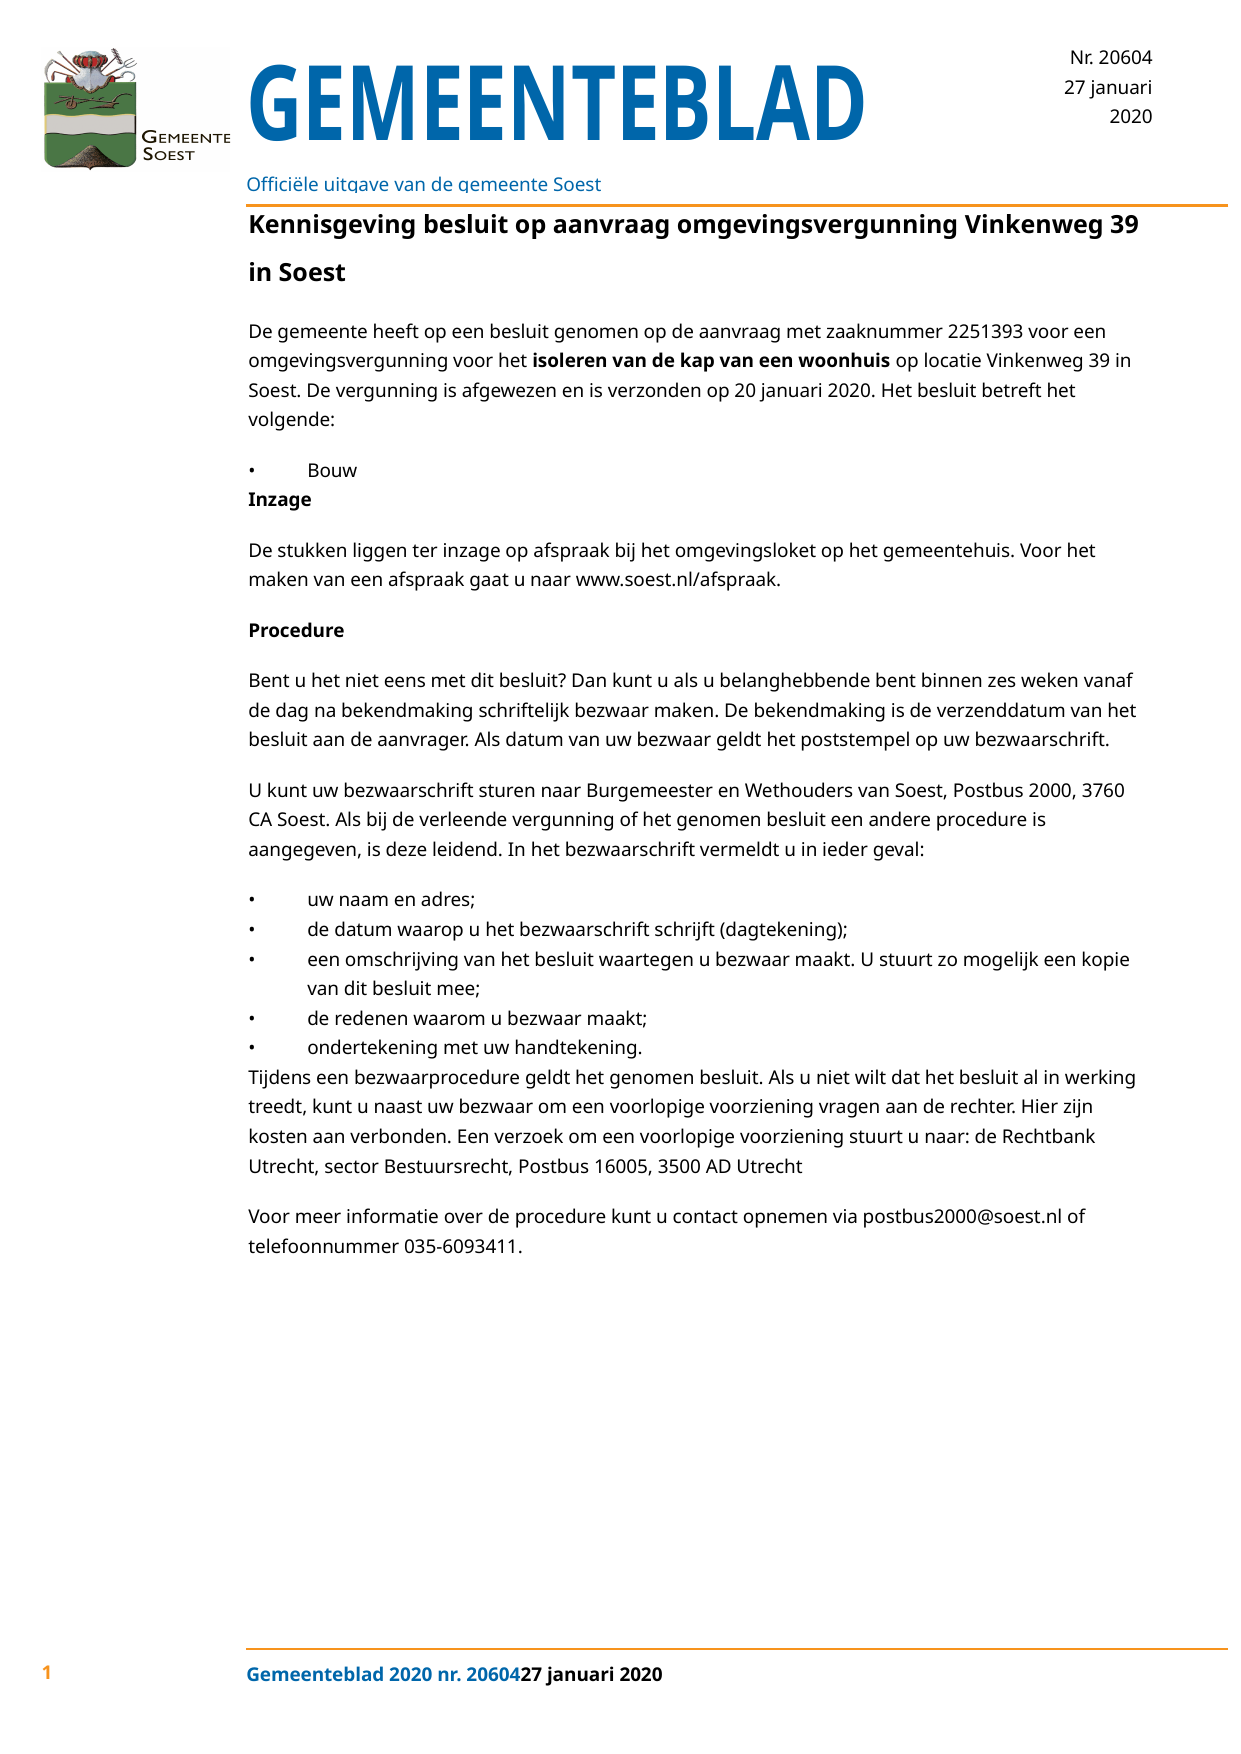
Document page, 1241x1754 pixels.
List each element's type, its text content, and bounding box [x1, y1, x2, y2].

list de redenen waarom u bezwaar maakt; [248, 1005, 1152, 1031]
list Bouw [248, 457, 1152, 483]
text Voor meer informatie over de procedure kunt u contact opnemen via postbus2000@soest.nl of telefoonnummer 035-6093411. [248, 1203, 1152, 1259]
text De stukken liggen ter inzage op afspraak bij het omgevingsloket op het gemeentehuis. Voor het maken van een afspraak gaat u naar www.soest.nl/afspraak. [248, 537, 1152, 592]
list een omschrijving van het besluit waartegen u bezwaar maakt. U stuurt zo mogelijk een kopie van dit besluit mee; [248, 946, 1152, 1001]
text Kennisgeving besluit op aanvraag omgevingsvergunning Vinkenweg 39 in Soest [248, 207, 1152, 288]
text De gemeente heeft op een besluit genomen op de aanvraag met zaaknummer 2251393 voor een omgevingsvergunning voor het isoleren van de kap van een woonhuis op locatie Vinkenweg 39 in Soest. De vergunning is afgewezen en is verzonden op 20 januari 2020. Het besluit betreft het volgende: [248, 318, 1152, 432]
list ondertekening met uw handtekening. [248, 1034, 1152, 1060]
text Inzage [248, 487, 1152, 512]
text U kunt uw bezwaarschrift sturen naar Burgemeester en Wethouders van Soest, Postbus 2000, 3760 CA Soest. Als bij de verleende vergunning of het genomen besluit een andere procedure is aangegeven, is deze leidend. In het bezwaarschrift vermeldt u in ieder geval: [248, 777, 1152, 862]
picture [41, 47, 231, 172]
text Bent u het niet eens met dit besluit? Dan kunt u als u belanghebbende bent binnen zes weken vanaf de dag na bekendmaking schriftelijk bezwaar maken. De bekendmaking is de verzenddatum van het besluit aan de aanvrager. Als datum van uw bezwaar geldt het poststempel op uw bezwaarschrift. [248, 667, 1152, 752]
text Tijdens een bezwaarprocedure geldt het genomen besluit. Als u niet wilt dat het besluit al in werking treedt, kunt u naast uw bezwaar om een voorlopige voorziening vragen aan de rechter. Hier zijn kosten aan verbonden. Een verzoek om een voorlopige voorziening stuurt u naar: de Rechtbank Utrecht, sector Bestuursrecht, Postbus 16005, 3500 AD Utrecht [248, 1064, 1152, 1179]
list de datum waarop u het bezwaarschrift schrijft (dagtekening); [248, 916, 1152, 942]
list uw naam en adres; [248, 887, 1152, 912]
text Procedure [248, 617, 1152, 643]
